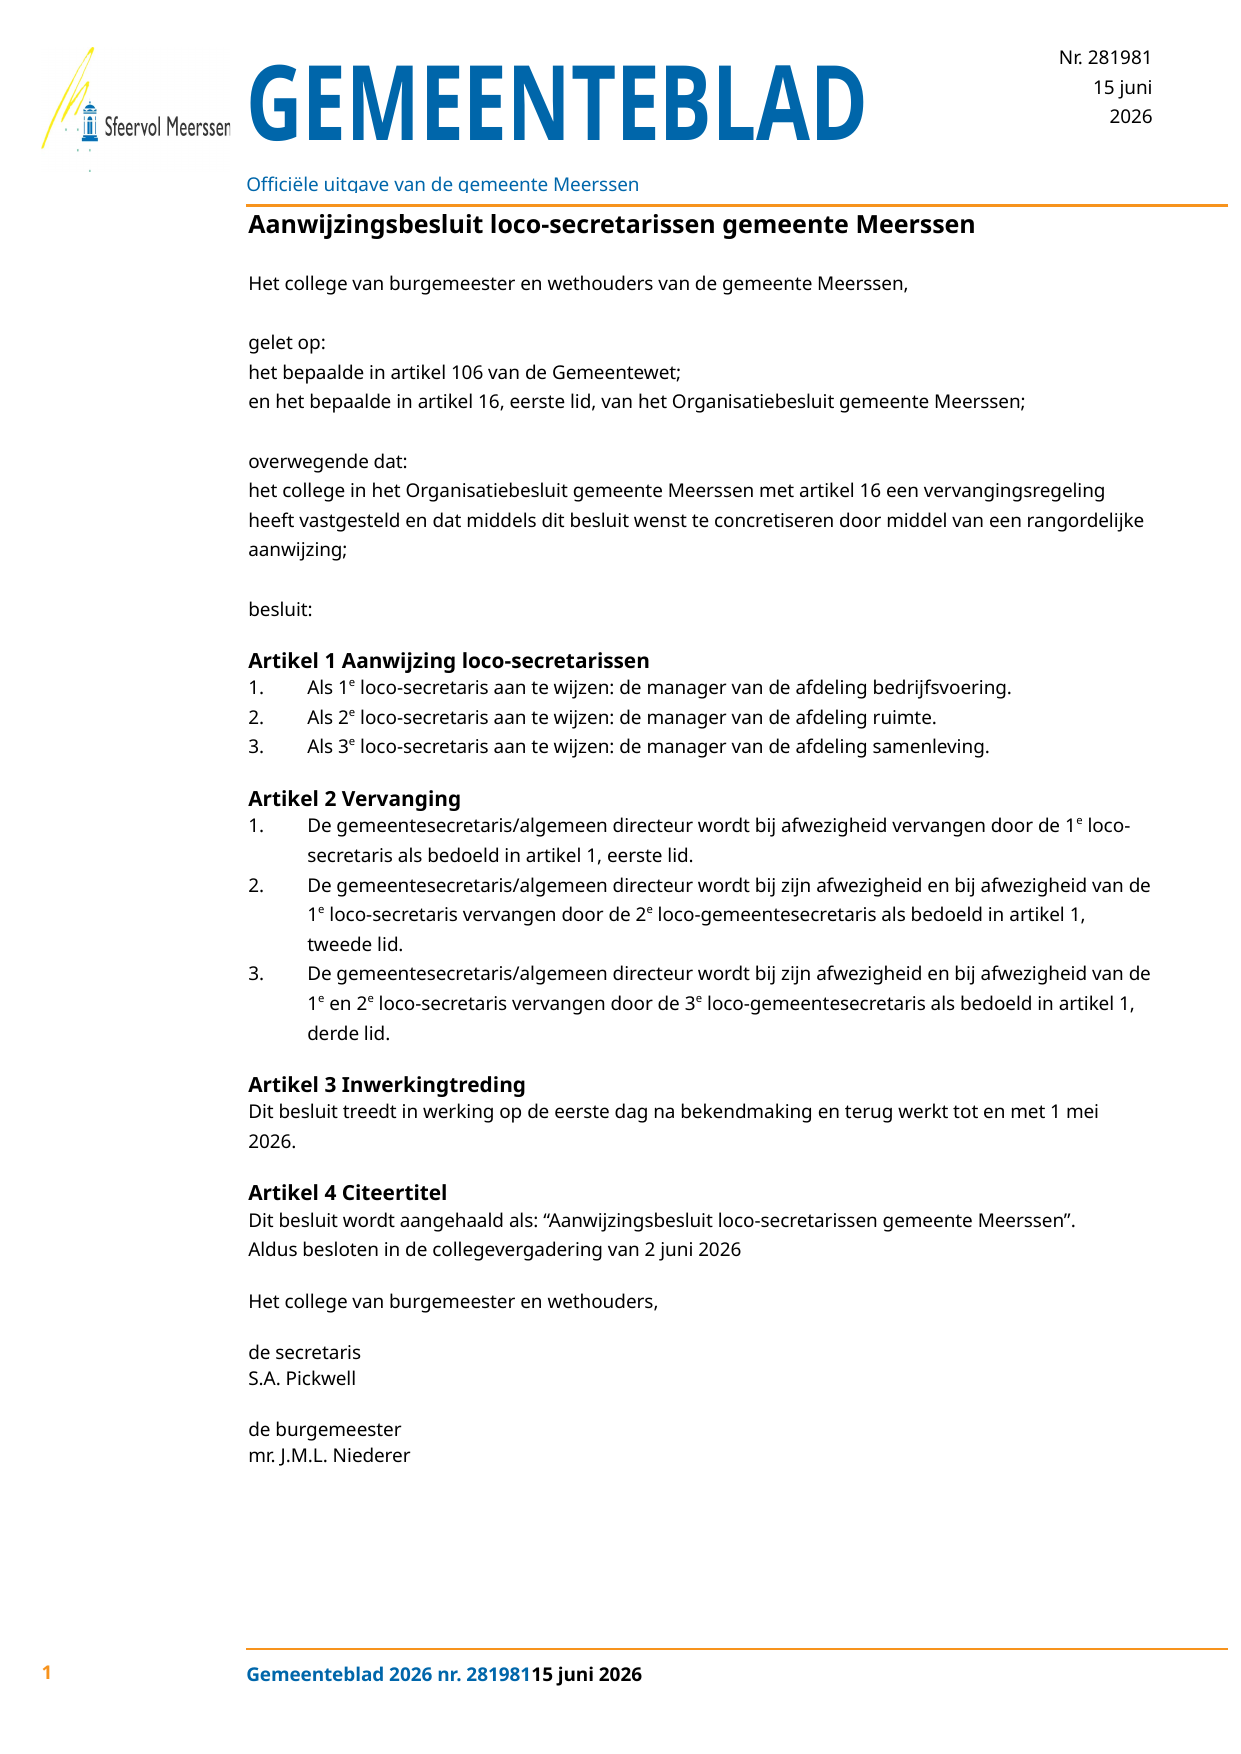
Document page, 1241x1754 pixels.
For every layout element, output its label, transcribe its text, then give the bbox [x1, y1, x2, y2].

text mr. J.M.L. Niederer [248, 1442, 1152, 1468]
picture [41, 47, 231, 172]
text S.A. Pickwell [248, 1365, 1152, 1391]
text besluit: [248, 596, 1152, 621]
text overwegende dat: [248, 448, 1152, 473]
text Artikel 1 Aanwijzing loco-secretarissen [248, 646, 1152, 674]
list Als 1e loco-secretaris aan te wijzen: de manager van de afdeling bedrijfsvoering. [248, 674, 1152, 700]
text Dit besluit treedt in werking op de eerste dag na bekendmaking en terug werkt tot en met 1 mei 2026. [248, 1098, 1152, 1154]
text en het bepaalde in artikel 16, eerste lid, van het Organisatiebesluit gemeente Meerssen; [248, 389, 1152, 414]
text Aanwijzingsbesluit loco-secretarissen gemeente Meerssen [248, 207, 1152, 241]
text Het college van burgemeester en wethouders van de gemeente Meerssen, [248, 270, 1152, 296]
text het college in het Organisatiebesluit gemeente Meerssen met artikel 16 een vervangingsregeling heeft vastgesteld en dat middels dit besluit wenst te concretiseren door middel van een rangordelijke aanwijzing; [248, 477, 1152, 562]
text Aldus besloten in de collegevergadering van 2 juni 2026 [248, 1237, 1152, 1262]
text Dit besluit wordt aangehaald als: “Aanwijzingsbesluit loco-secretarissen gemeente Meerssen”. [248, 1207, 1152, 1233]
text gelet op: [248, 329, 1152, 355]
list De gemeentesecretaris/algemeen directeur wordt bij zijn afwezigheid en bij afwezigheid van de 1e en 2e loco-secretaris vervangen door de 3e loco-gemeentesecretaris als bedoeld in artikel 1, derde lid. [248, 961, 1152, 1045]
list De gemeentesecretaris/algemeen directeur wordt bij afwezigheid vervangen door de 1e loco-secretaris als bedoeld in artikel 1, eerste lid. [248, 813, 1152, 868]
text Artikel 2 Vervanging [248, 784, 1152, 813]
list De gemeentesecretaris/algemeen directeur wordt bij zijn afwezigheid en bij afwezigheid van de 1e loco-secretaris vervangen door de 2e loco-gemeentesecretaris als bedoeld in artikel 1, tweede lid. [248, 872, 1152, 957]
text de secretaris [248, 1339, 1152, 1365]
list Als 2e loco-secretaris aan te wijzen: de manager van de afdeling ruimte. [248, 704, 1152, 730]
text de burgemeester [248, 1417, 1152, 1442]
text het bepaalde in artikel 106 van de Gemeentewet; [248, 359, 1152, 385]
list Als 3e loco-secretaris aan te wijzen: de manager van de afdeling samenleving. [248, 734, 1152, 759]
text Het college van burgemeester en wethouders, [248, 1288, 1152, 1314]
text Artikel 4 Citeertitel [248, 1178, 1152, 1207]
text Artikel 3 Inwerkingtreding [248, 1070, 1152, 1098]
